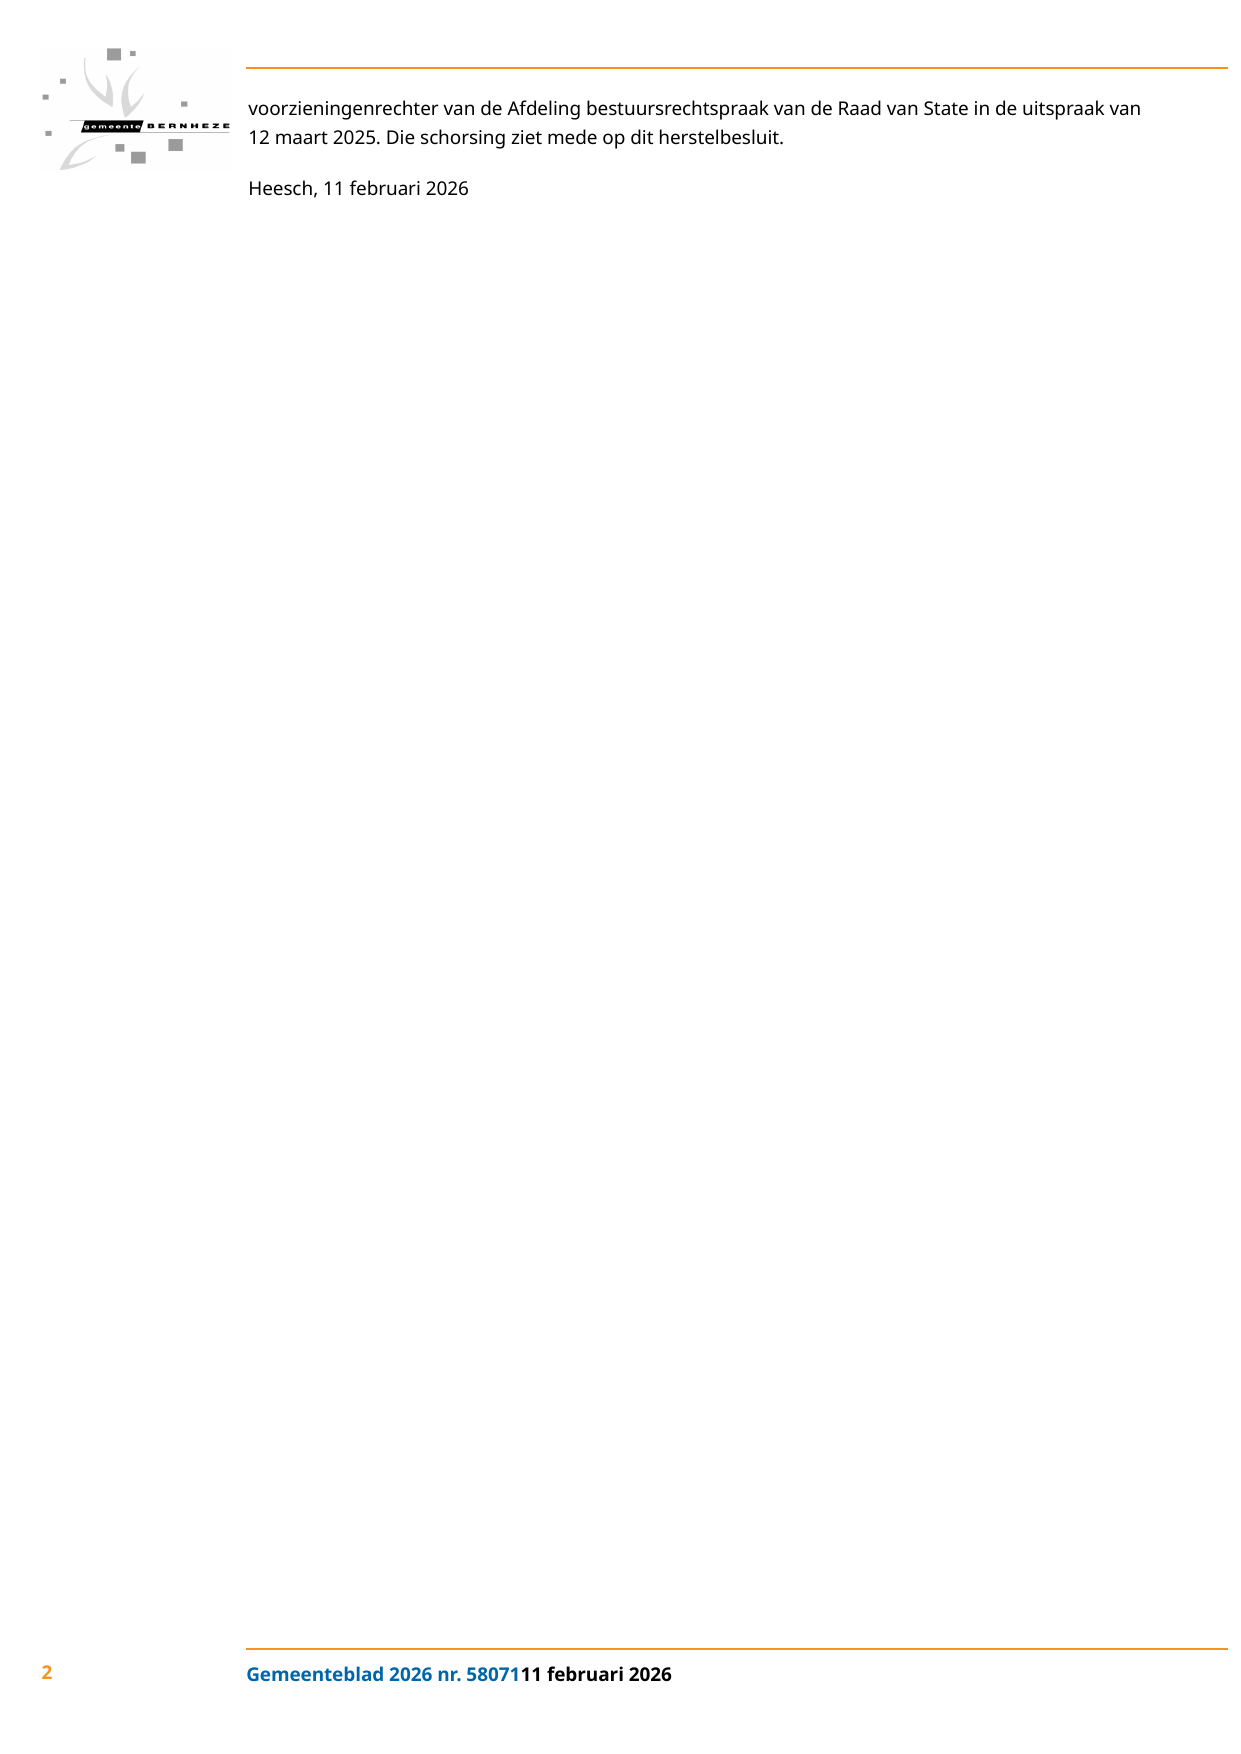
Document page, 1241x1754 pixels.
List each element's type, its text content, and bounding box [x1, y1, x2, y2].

text voorzieningenrechter van de Afdeling bestuursrechtspraak van de Raad van State in de uitspraak van 12 maart 2025. Die schorsing ziet mede op dit herstelbesluit. [248, 95, 1152, 150]
text Heesch, 11 februari 2026 [248, 175, 1152, 201]
picture [41, 47, 231, 172]
